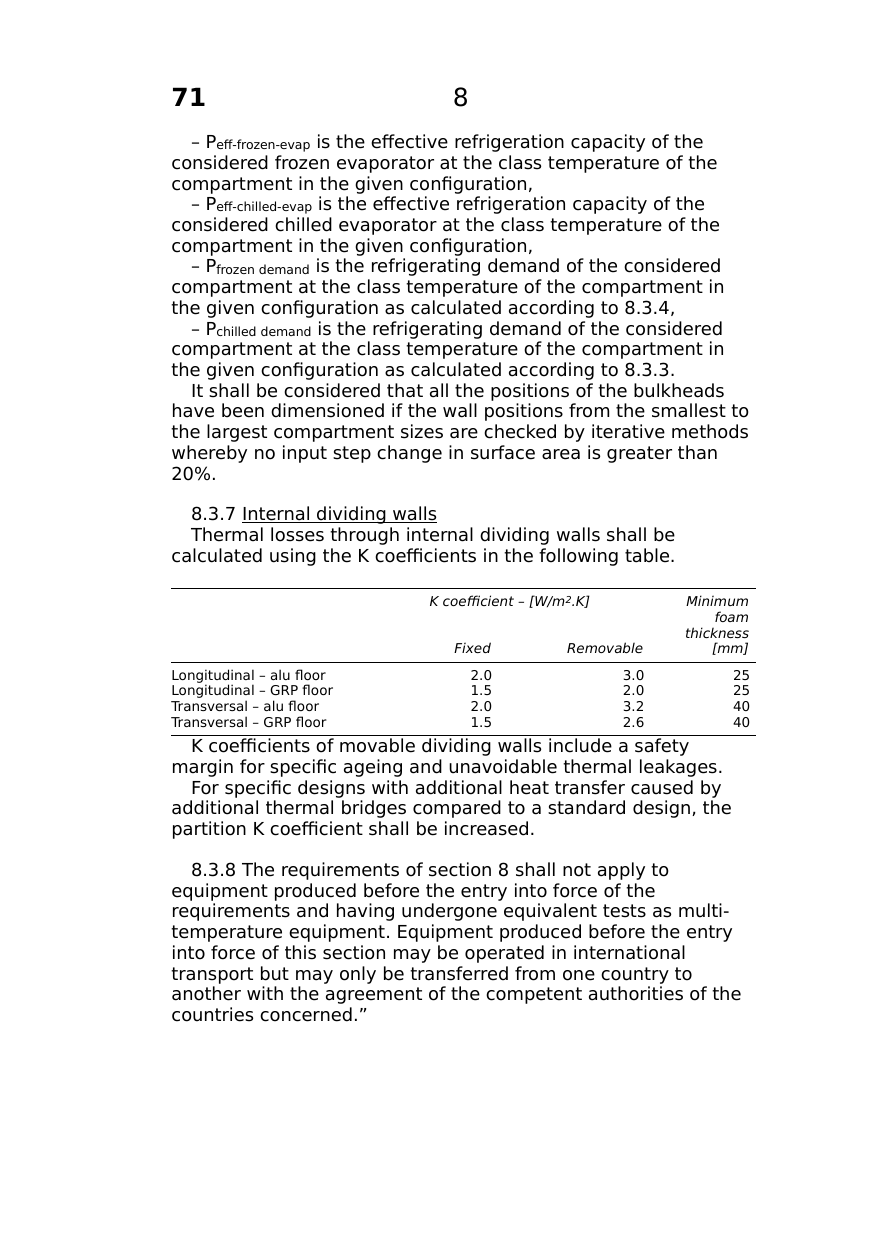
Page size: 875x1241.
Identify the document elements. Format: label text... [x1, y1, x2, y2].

table_cell 2.0 1.5 [370, 663, 498, 699]
text It shall be considered that all the positions of the bulkheads have been dimensioned if the wall positions from the smallest to the largest compartment sizes are checked by iterative methods whereby no input step change in surface area is greater than 20%. [171, 381, 756, 484]
table_header [171, 589, 370, 641]
text Thermal losses through internal dividing walls shall be calculated using the K coefficients in the following table. [171, 525, 756, 566]
text For specific designs with additional heat transfer caused by additional thermal bridges compared to a standard design, the partition K coefficient shall be increased. [171, 777, 756, 840]
table_cell 25 25 [650, 663, 756, 699]
table_header K coefficient – [W/m2.K] [370, 589, 650, 641]
table_header Minimum foam thickness [650, 589, 756, 641]
text 8.3.7 Internal dividing walls [171, 504, 756, 525]
table_cell 3.0 2.0 [498, 663, 650, 699]
table_cell [171, 641, 370, 662]
text 8.3.8 The requirements of section 8 shall not apply to equipment produced before the entry into force of the requirements and having undergone equivalent tests as multi-temperature equipment. Equipment produced before the entry into force of this section may be operated in international transport but may only be transferred from one country to another with the agreement of the competent authorities of the countries concerned.” [171, 860, 756, 1026]
table_cell Removable [498, 641, 650, 662]
text – Peff-chilled-evap is the effective refrigeration capacity of the considered chilled evaporator at the class temperature of the compartment in the given configuration, [171, 194, 756, 256]
table_cell Transversal – alu floor Transversal – GRP floor [171, 699, 370, 735]
text – Pchilled demand is the refrigerating demand of the considered compartment at the class temperature of the compartment in the given configuration as calculated according to 8.3.3. [171, 318, 756, 381]
table_cell 40 40 [650, 699, 756, 735]
table_cell [mm] [650, 641, 756, 662]
table_cell 3.2 2.6 [498, 699, 650, 735]
text K coefficients of movable dividing walls include a safety margin for specific ageing and unavoidable thermal leakages. [171, 736, 756, 777]
table_cell Fixed [370, 641, 498, 662]
table_cell 2.0 1.5 [370, 699, 498, 735]
text – Peff-frozen-evap is the effective refrigeration capacity of the considered frozen evaporator at the class temperature of the compartment in the given configuration, [171, 132, 756, 194]
table_cell Longitudinal – alu floor Longitudinal – GRP floor [171, 663, 370, 699]
text – Pfrozen demand is the refrigerating demand of the considered compartment at the class temperature of the compartment in the given configuration as calculated according to 8.3.4, [171, 256, 756, 318]
